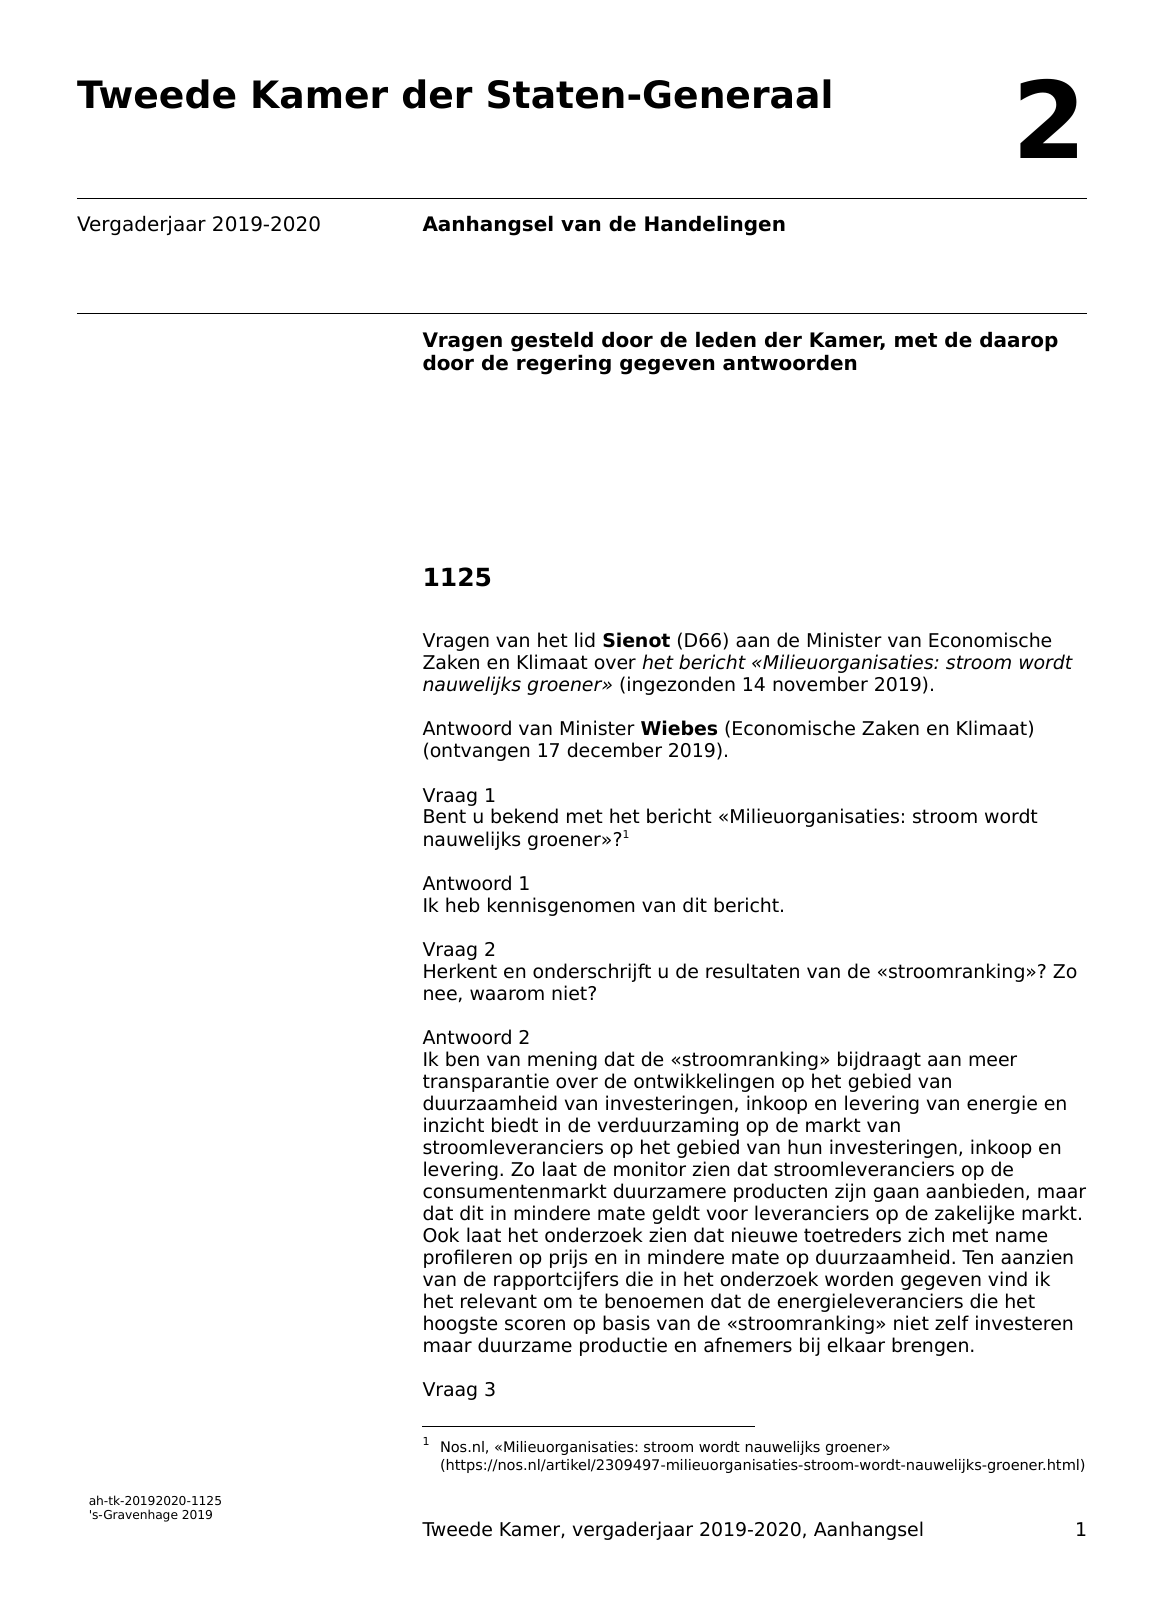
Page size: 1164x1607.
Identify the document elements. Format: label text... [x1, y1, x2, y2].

text 's-Gravenhage 2019 [88, 1508, 323, 1522]
text 1125 [422, 563, 1087, 592]
table_header 2 [886, 59, 1087, 198]
text Bent u bekend met het bericht «Milieuorganisaties: stroom wordt nauwelijks groener»? [422, 806, 1087, 850]
text Vragen van het lid Sienot (D66) aan de Minister van Economische Zaken en Klimaat over het bericht «Milieuorganisaties: stroom wordt nauwelijks groener» (ingezonden 14 november 2019). [422, 630, 1087, 696]
text Herkent en onderschrijft u de resultaten van de «stroomranking»? Zo nee, waarom niet? [422, 961, 1087, 1005]
table_cell Vragen gesteld door de leden der Kamer, met de daarop door de regering gegeven antwoorden [422, 314, 1087, 375]
text Ik ben van mening dat de «stroomranking» bijdraagt aan meer transparantie over de ontwikkelingen op het gebied van duurzaamheid van investeringen, inkoop en levering van energie en inzicht biedt in de verduurzaming op de markt van stroomleveranciers op het gebied van hun investeringen, inkoop en levering. Zo laat de monitor zien dat stroomleveranciers op de consumentenmarkt duurzamere producten zijn gaan aanbieden, maar dat dit in mindere mate geldt voor leveranciers op de zakelijke markt. Ook laat het onderzoek zien dat nieuwe toetreders zich met name profileren op prijs en in mindere mate op duurzaamheid. Ten aanzien van de rapportcijfers die in het onderzoek worden gegeven vind ik het relevant om te benoemen dat de energieleveranciers die het hoogste scoren op basis van de «stroomranking» niet zelf investeren maar duurzame productie en afnemers bij elkaar brengen. [422, 1049, 1087, 1357]
text Vraag 1 [422, 784, 1087, 806]
table_cell Vergaderjaar 2019-2020 [77, 199, 422, 313]
table_cell Aanhangsel van de Handelingen [422, 199, 1087, 313]
text Antwoord 1 [422, 873, 1087, 894]
text Vraag 3 [422, 1379, 1087, 1401]
table_header Tweede Kamer der Staten-Generaal [77, 59, 886, 198]
text Antwoord van Minister Wiebes (Economische Zaken en Klimaat) (ontvangen 17 december 2019). [422, 718, 1087, 762]
text ah-tk-20192020-1125 [88, 1494, 323, 1508]
text Vraag 2 [422, 939, 1087, 961]
text Nos.nl, «Milieuorganisaties: stroom wordt nauwelijks groener» (https://nos.nl/artikel/2309497-milieuorganisaties-stroom-wordt-nauwelijks-groener.html) [422, 1435, 1087, 1474]
text Ik heb kennisgenomen van dit bericht. [422, 894, 1087, 917]
table_cell [77, 314, 422, 375]
text Antwoord 2 [422, 1027, 1087, 1049]
